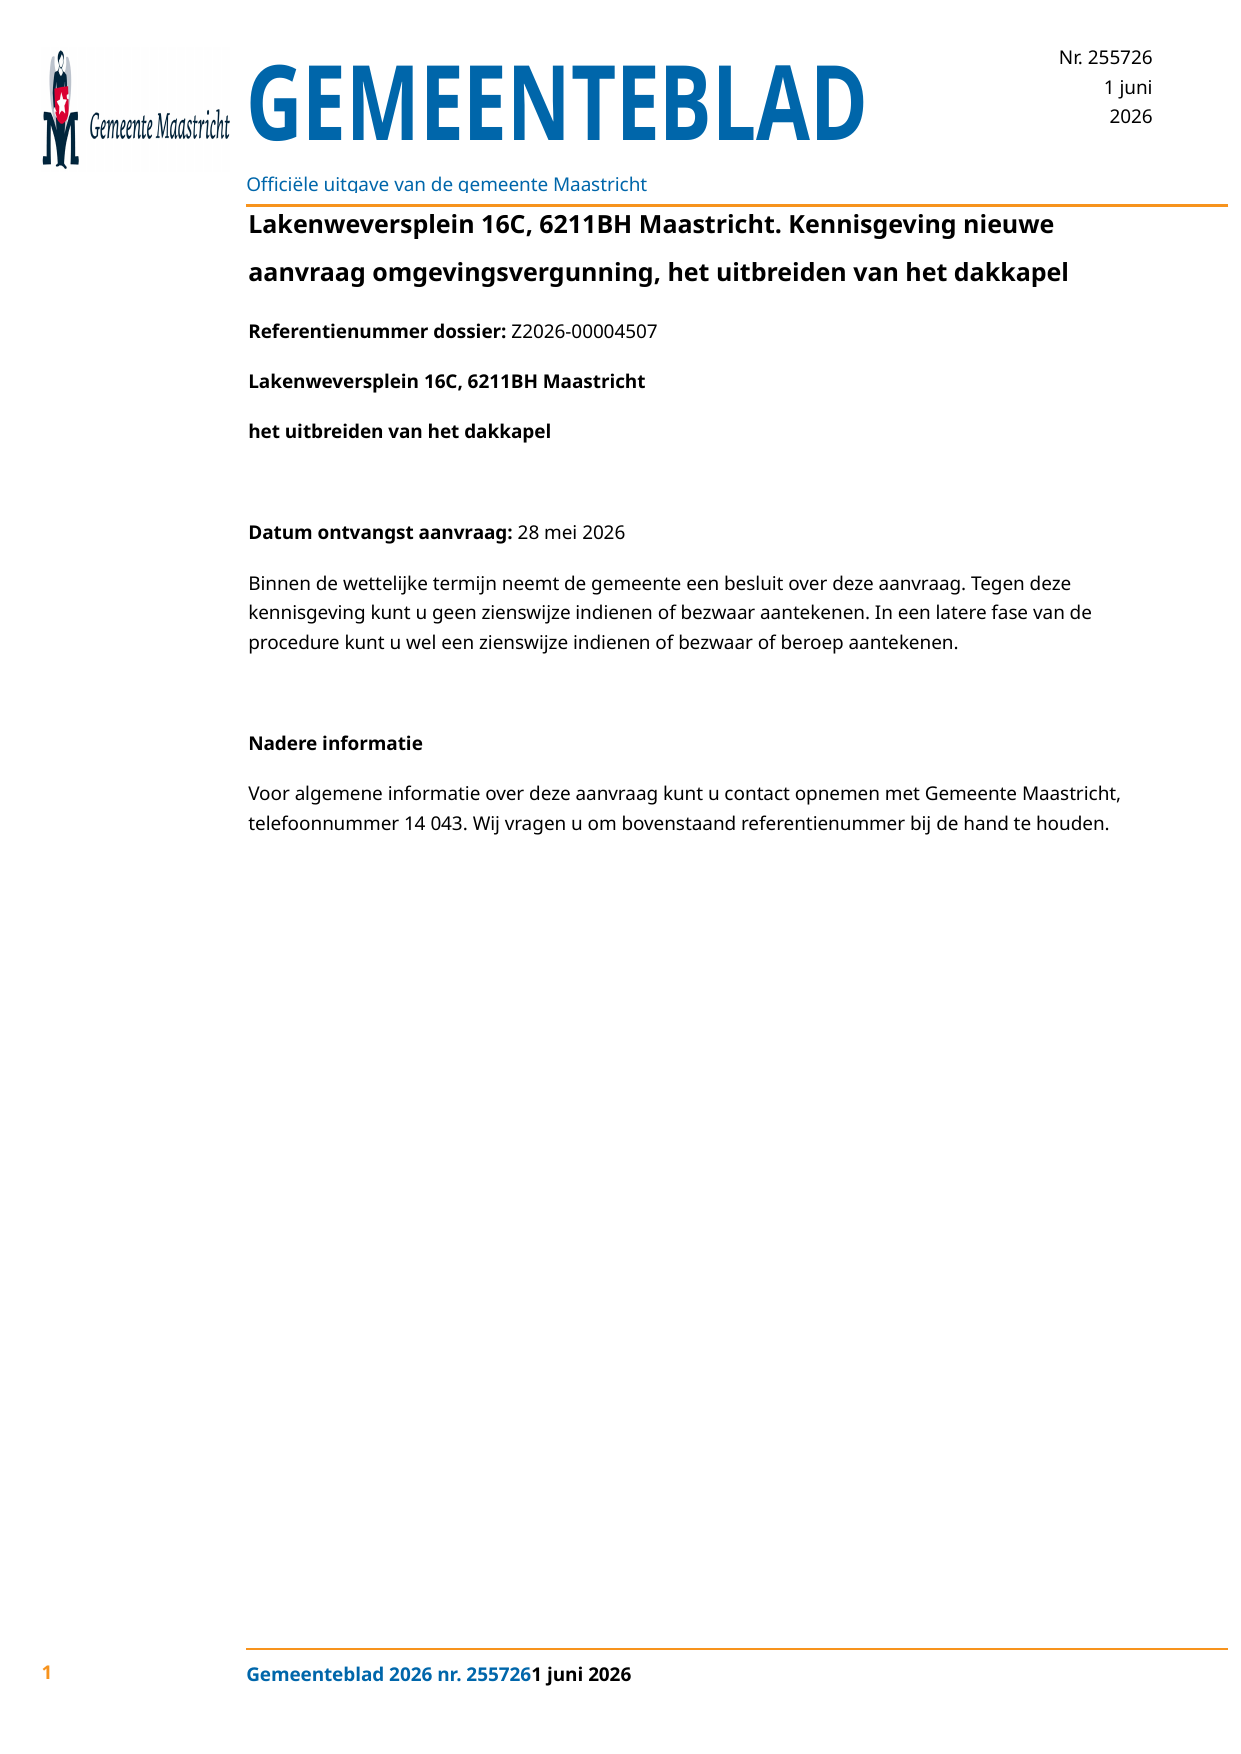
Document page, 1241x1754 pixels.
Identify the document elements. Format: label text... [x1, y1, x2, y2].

text Lakenweversplein 16C, 6211BH Maastricht [248, 368, 1152, 394]
text Voor algemene informatie over deze aanvraag kunt u contact opnemen met Gemeente Maastricht, telefoonnummer 14 043. Wij vragen u om bovenstaand referentienummer bij de hand te houden. [248, 780, 1152, 836]
text Binnen de wettelijke termijn neemt de gemeente een besluit over deze aanvraag. Tegen deze kennisgeving kunt u geen zienswijze indienen of bezwaar aantekenen. In een latere fase van de procedure kunt u wel een zienswijze indienen of bezwaar of beroep aantekenen. [248, 570, 1152, 655]
text Referentienummer dossier: Z2026-00004507 [248, 318, 1152, 344]
text Nadere informatie [248, 730, 1152, 756]
text Lakenweversplein 16C, 6211BH Maastricht. Kennisgeving nieuwe aanvraag omgevingsvergunning, het uitbreiden van het dakkapel [248, 207, 1152, 288]
text Datum ontvangst aanvraag: 28 mei 2026 [248, 519, 1152, 545]
text het uitbreiden van het dakkapel [248, 419, 1152, 444]
picture [41, 47, 231, 172]
